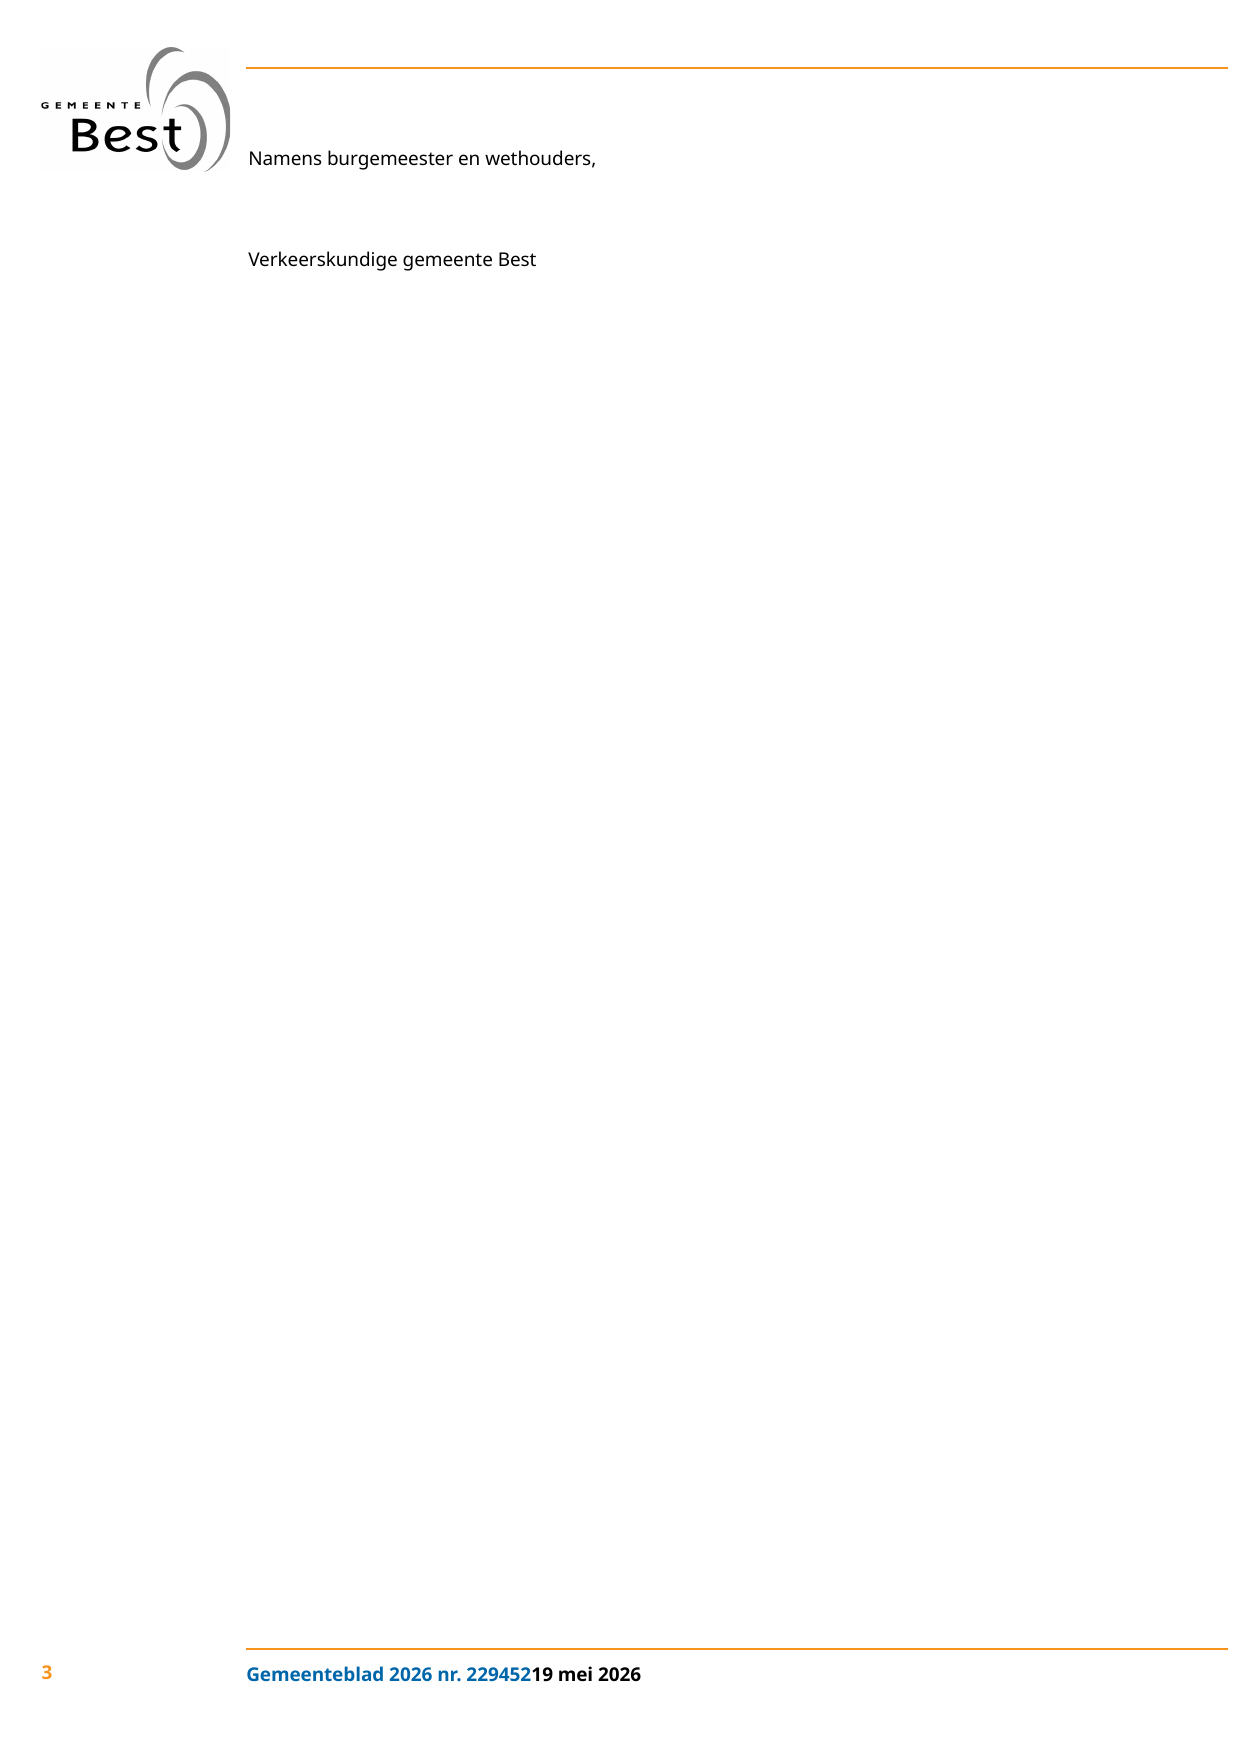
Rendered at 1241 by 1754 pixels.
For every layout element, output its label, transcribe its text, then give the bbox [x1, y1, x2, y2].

picture [41, 47, 231, 172]
text Namens burgemeester en wethouders, [248, 145, 1152, 171]
text Verkeerskundige gemeente Best [248, 246, 1152, 272]
